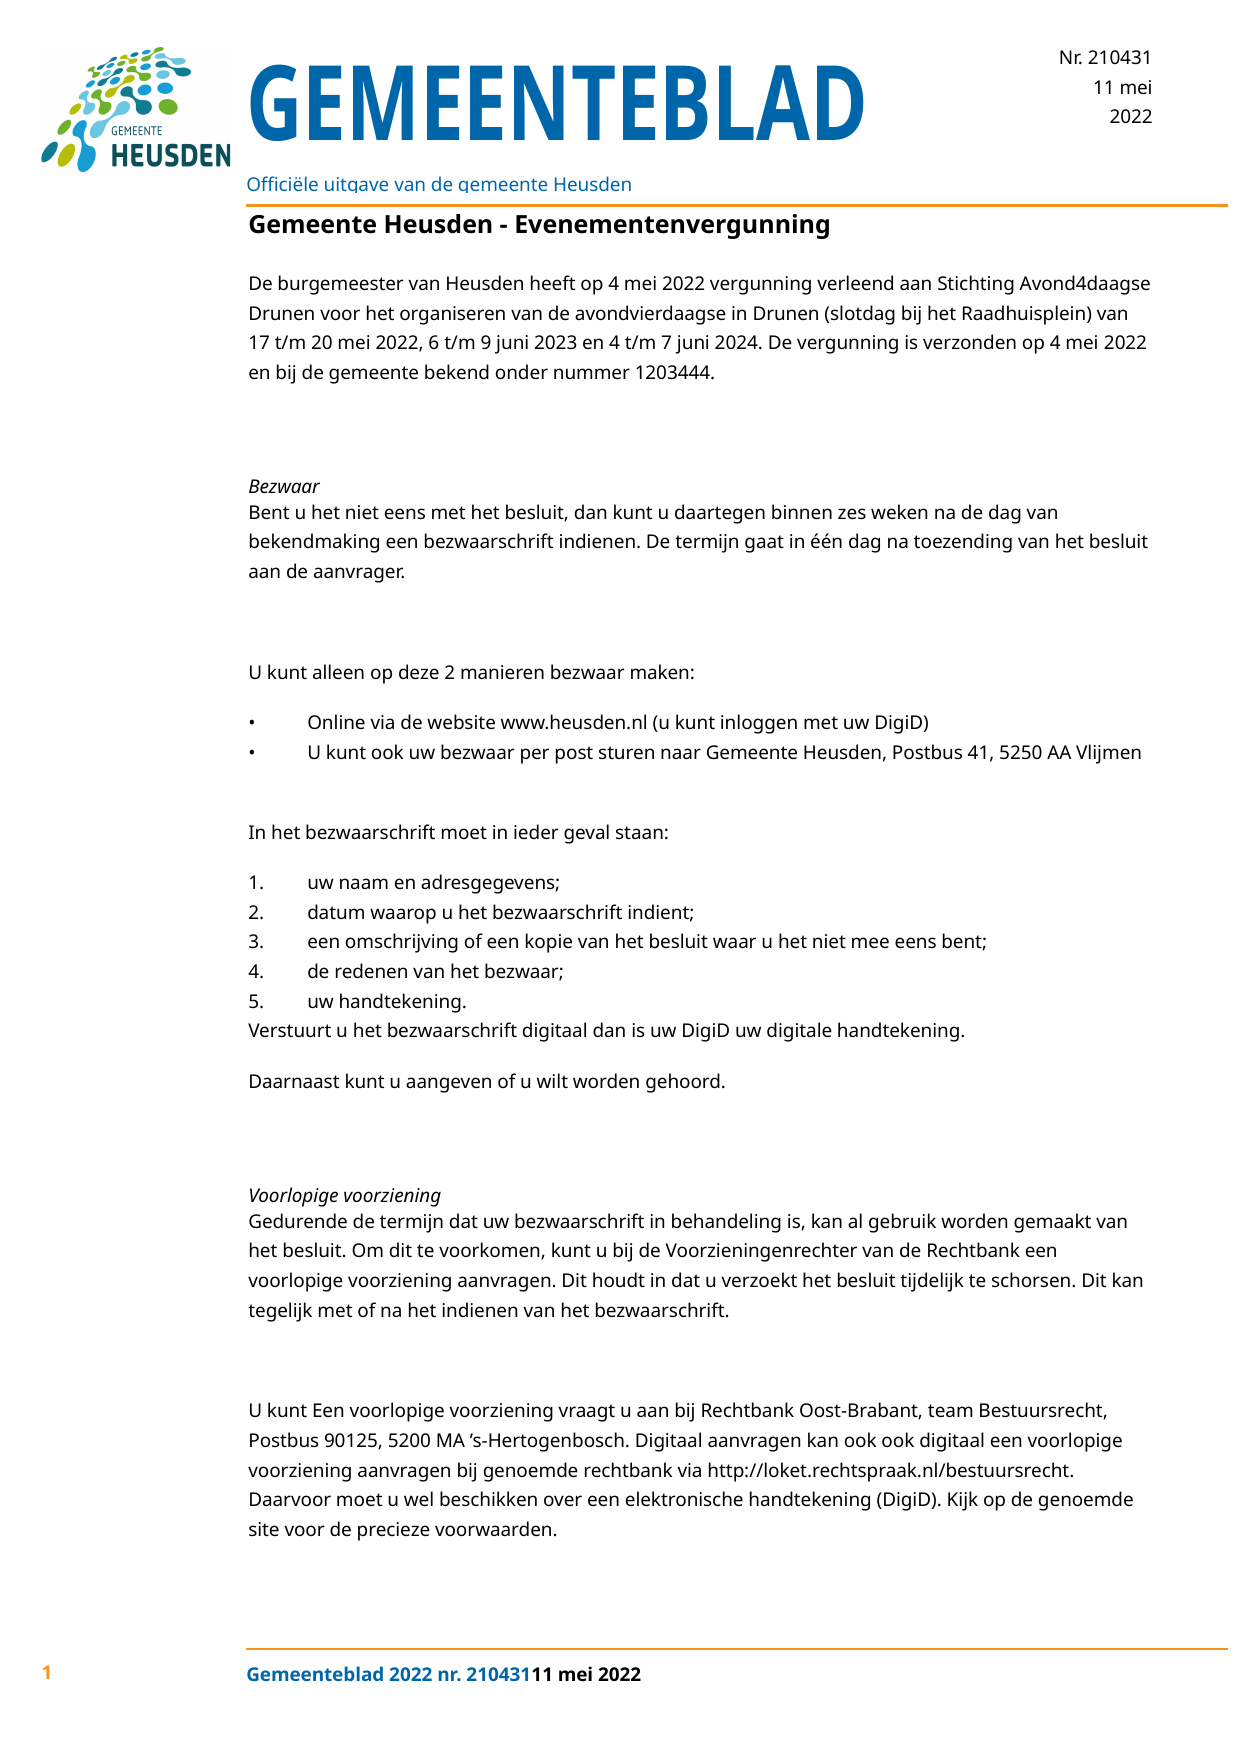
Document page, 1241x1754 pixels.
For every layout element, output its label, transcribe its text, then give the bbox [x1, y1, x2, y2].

picture [41, 47, 231, 172]
list datum waarop u het bezwaarschrift indient; [248, 899, 1152, 925]
list uw naam en adresgegevens; [248, 869, 1152, 895]
list U kunt ook uw bezwaar per post sturen naar Gemeente Heusden, Postbus 41, 5250 AA Vlijmen [248, 739, 1152, 765]
text Daarnaast kunt u aangeven of u wilt worden gehoord. [248, 1068, 1152, 1094]
text Voorlopige voorziening [248, 1182, 1152, 1208]
text In het bezwaarschrift moet in ieder geval staan: [248, 819, 1152, 845]
text Bent u het niet eens met het besluit, dan kunt u daartegen binnen zes weken na de dag van bekendmaking een bezwaarschrift indienen. De termijn gaat in één dag na toezending van het besluit aan de aanvrager. [248, 499, 1152, 584]
list uw handtekening. [248, 988, 1152, 1014]
list een omschrijving of een kopie van het besluit waar u het niet mee eens bent; [248, 929, 1152, 954]
text U kunt alleen op deze 2 manieren bezwaar maken: [248, 659, 1152, 685]
list de redenen van het bezwaar; [248, 958, 1152, 984]
text Gemeente Heusden - Evenementenvergunning [248, 207, 1152, 241]
list Online via de website www.heusden.nl (u kunt inloggen met uw DigiD) [248, 709, 1152, 735]
text Bezwaar [248, 473, 1152, 499]
text Verstuurt u het bezwaarschrift digitaal dan is uw DigiD uw digitale handtekening. [248, 1017, 1152, 1043]
text Gedurende de termijn dat uw bezwaarschrift in behandeling is, kan al gebruik worden gemaakt van het besluit. Om dit te voorkomen, kunt u bij de Voorzieningenrechter van de Rechtbank een voorlopige voorziening aanvragen. Dit houdt in dat u verzoekt het besluit tijdelijk te schorsen. Dit kan tegelijk met of na het indienen van het bezwaarschrift. [248, 1208, 1152, 1322]
text De burgemeester van Heusden heeft op 4 mei 2022 vergunning verleend aan Stichting Avond4daagse Drunen voor het organiseren van de avondvierdaagse in Drunen (slotdag bij het Raadhuisplein) van 17 t/m 20 mei 2022, 6 t/m 9 juni 2023 en 4 t/m 7 juni 2024. De vergunning is verzonden op 4 mei 2022 en bij de gemeente bekend onder nummer 1203444. [248, 270, 1152, 385]
text U kunt Een voorlopige voorziening vraagt u aan bij Rechtbank Oost-Brabant, team Bestuursrecht, Postbus 90125, 5200 MA ’s-Hertogenbosch. Digitaal aanvragen kan ook ook digitaal een voorlopige voorziening aanvragen bij genoemde rechtbank via http://loket.rechtspraak.nl/bestuursrecht. Daarvoor moet u wel beschikken over een elektronische handtekening (DigiD). Kijk op de genoemde site voor de precieze voorwaarden. [248, 1398, 1152, 1542]
